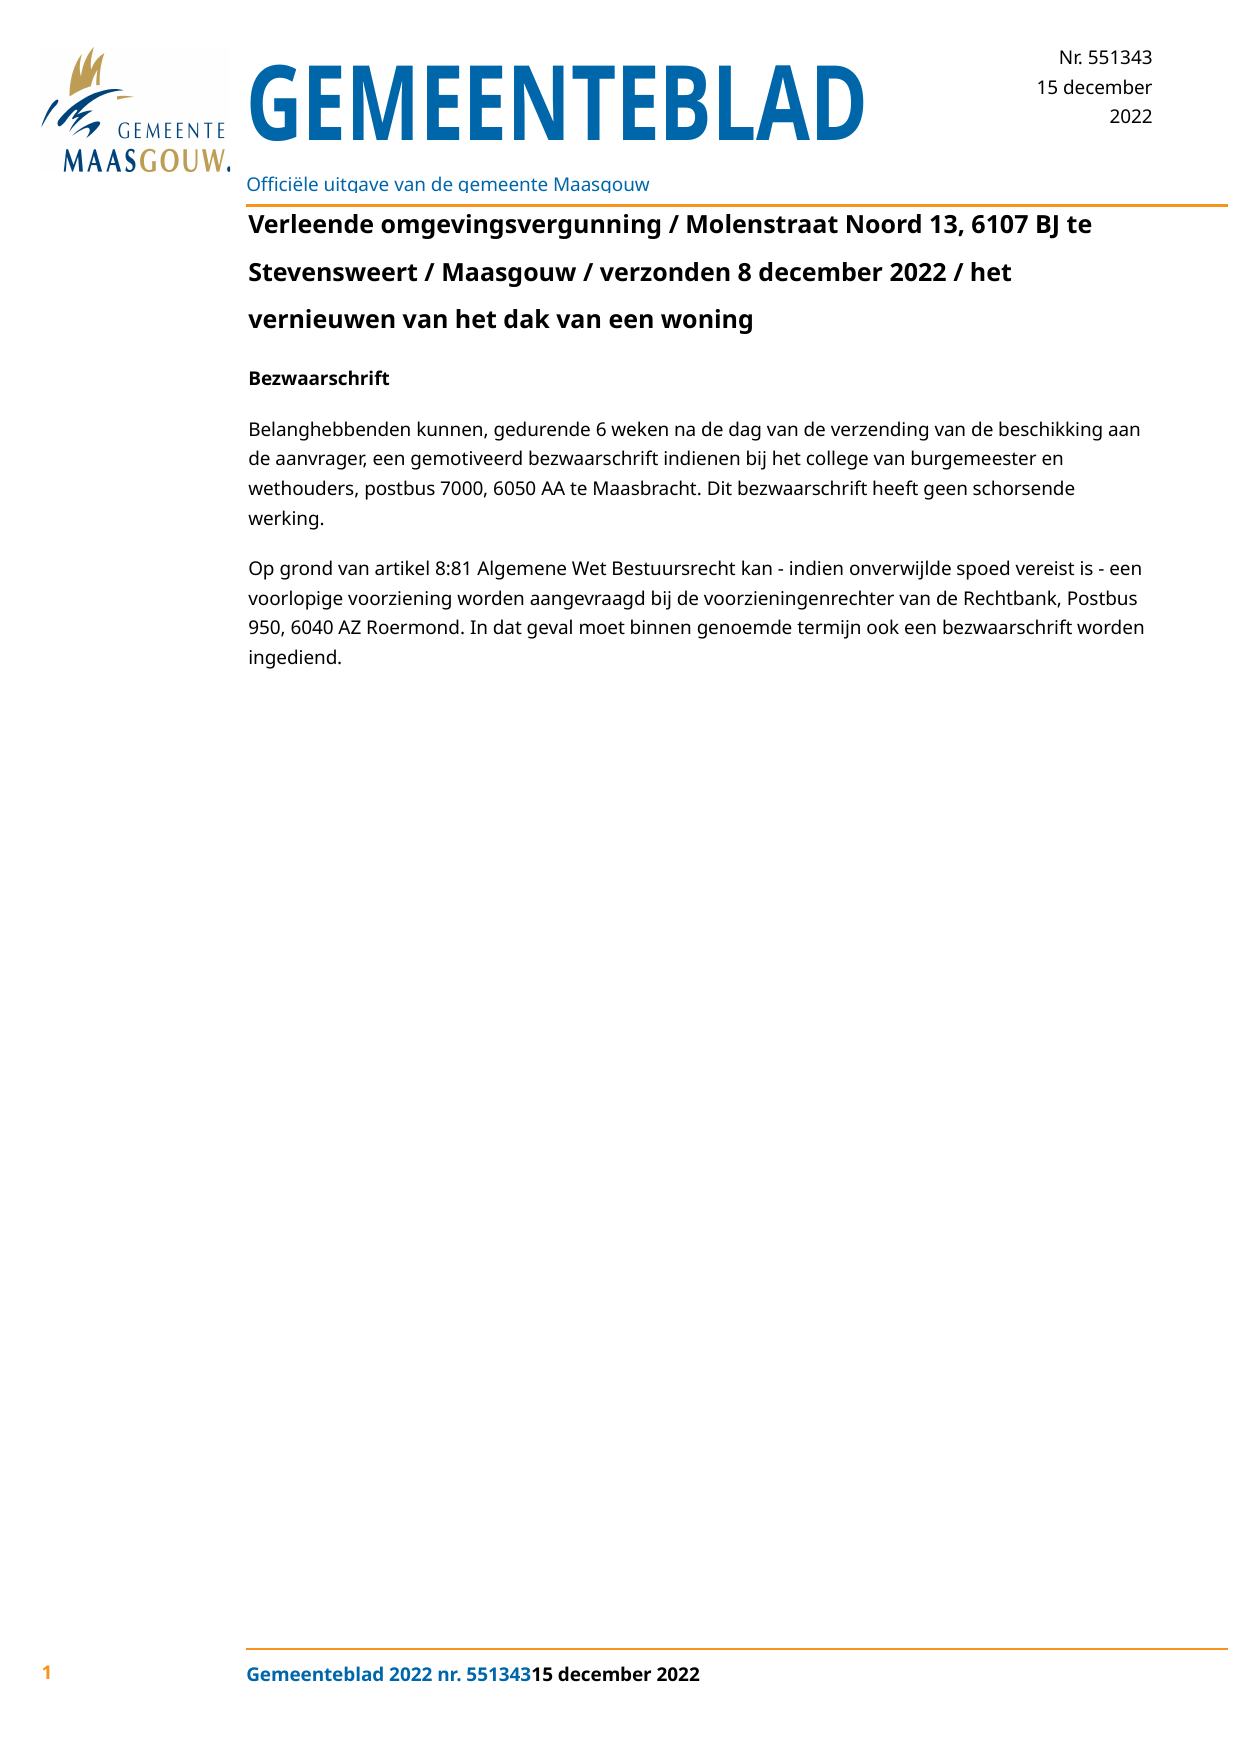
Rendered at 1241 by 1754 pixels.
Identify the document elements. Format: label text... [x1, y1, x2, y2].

picture [41, 47, 231, 172]
text Bezwaarschrift [248, 366, 1152, 391]
text Op grond van artikel 8:81 Algemene Wet Bestuursrecht kan - indien onverwijlde spoed vereist is - een voorlopige voorziening worden aangevraagd bij de voorzieningenrechter van de Rechtbank, Postbus 950, 6040 AZ Roermond. In dat geval moet binnen genoemde termijn ook een bezwaarschrift worden ingediend. [248, 555, 1152, 669]
text Belanghebbenden kunnen, gedurende 6 weken na de dag van de verzending van de beschikking aan de aanvrager, een gemotiveerd bezwaarschrift indienen bij het college van burgemeester en wethouders, postbus 7000, 6050 AA te Maasbracht. Dit bezwaarschrift heeft geen schorsende werking. [248, 416, 1152, 530]
text Verleende omgevingsvergunning / Molenstraat Noord 13, 6107 BJ te Stevensweert / Maasgouw / verzonden 8 december 2022 / het vernieuwen van het dak van een woning [248, 207, 1152, 336]
